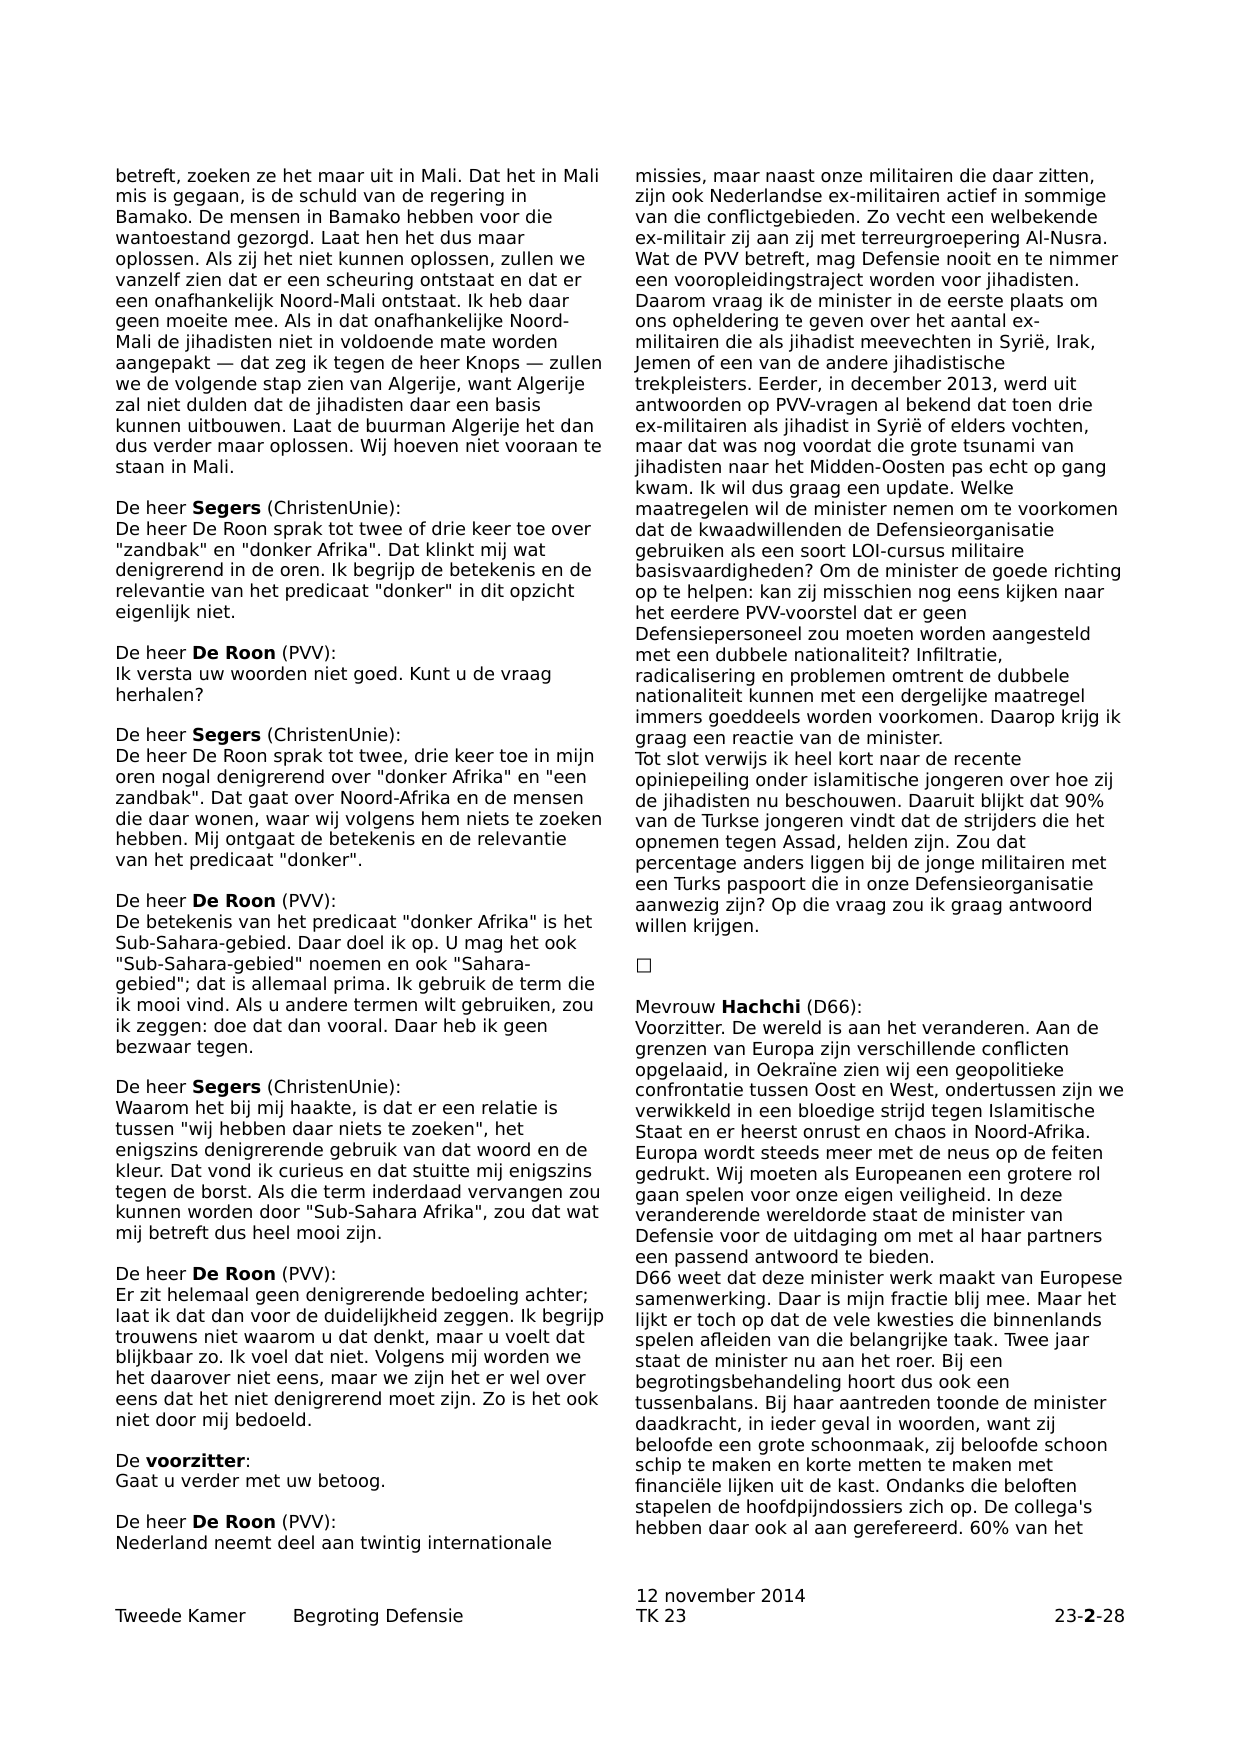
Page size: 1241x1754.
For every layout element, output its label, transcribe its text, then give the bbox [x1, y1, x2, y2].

text Tot slot verwijs ik heel kort naar de recente opiniepeiling onder islamitische jongeren over hoe zij de jihadisten nu beschouwen. Daaruit blijkt dat 90% van de Turkse jongeren vindt dat de strijders die het opnemen tegen Assad, helden zijn. Zou dat percentage anders liggen bij de jonge militairen met een Turks paspoort die in onze Defensieorganisatie aanwezig zijn? Op die vraag zou ik graag antwoord willen krijgen. [635, 749, 1125, 936]
text De heer Segers (ChristenUnie): [115, 498, 605, 518]
text De heer Segers (ChristenUnie): [115, 1077, 605, 1098]
text Mevrouw Hachchi (D66): [635, 997, 1125, 1018]
text De heer De Roon sprak tot twee, drie keer toe in mijn oren nogal denigrerend over "donker Afrika" en "een zandbak". Dat gaat over Noord-Afrika en de mensen die daar wonen, waar wij volgens hem niets te zoeken hebben. Mij ontgaat de betekenis en de relevantie van het predicaat "donker". [115, 746, 605, 871]
text ⬜ [635, 956, 1125, 977]
text De heer De Roon (PVV): [115, 1512, 605, 1533]
text missies, maar naast onze militairen die daar zitten, zijn ook Nederlandse ex-militairen actief in sommige van die conflictgebieden. Zo vecht een welbekende ex-militair zij aan zij met terreurgroepering Al-Nusra. Wat de PVV betreft, mag Defensie nooit en te nimmer een vooropleidingstraject worden voor jihadisten. Daarom vraag ik de minister in de eerste plaats om ons opheldering te geven over het aantal ex-militairen die als jihadist meevechten in Syrië, Irak, Jemen of een van de andere jihadistische trekpleisters. Eerder, in december 2013, werd uit antwoorden op PVV-vragen al bekend dat toen drie ex-militairen als jihadist in Syrië of elders vochten, maar dat was nog voordat die grote tsunami van jihadisten naar het Midden-Oosten pas echt op gang kwam. Ik wil dus graag een update. Welke maatregelen wil de minister nemen om te voorkomen dat de kwaadwillenden de Defensieorganisatie gebruiken als een soort LOI-cursus militaire basisvaardigheden? Om de minister de goede richting op te helpen: kan zij misschien nog eens kijken naar het eerdere PVV-voorstel dat er geen Defensiepersoneel zou moeten worden aangesteld met een dubbele nationaliteit? Infiltratie, radicalisering en problemen omtrent de dubbele nationaliteit kunnen met een dergelijke maatregel immers goeddeels worden voorkomen. Daarop krijg ik graag een reactie van de minister. [635, 165, 1125, 749]
text De heer De Roon (PVV): [115, 1264, 605, 1285]
text betreft, zoeken ze het maar uit in Mali. Dat het in Mali mis is gegaan, is de schuld van de regering in Bamako. De mensen in Bamako hebben voor die wantoestand gezorgd. Laat hen het dus maar oplossen. Als zij het niet kunnen oplossen, zullen we vanzelf zien dat er een scheuring ontstaat en dat er een onafhankelijk Noord-Mali ontstaat. Ik heb daar geen moeite mee. Als in dat onafhankelijke Noord-Mali de jihadisten niet in voldoende mate worden aangepakt — dat zeg ik tegen de heer Knops — zullen we de volgende stap zien van Algerije, want Algerije zal niet dulden dat de jihadisten daar een basis kunnen uitbouwen. Laat de buurman Algerije het dan dus verder maar oplossen. Wij hoeven niet vooraan te staan in Mali. [115, 165, 605, 478]
text De heer De Roon (PVV): [115, 891, 605, 912]
text Er zit helemaal geen denigrerende bedoeling achter; laat ik dat dan voor de duidelijkheid zeggen. Ik begrijp trouwens niet waarom u dat denkt, maar u voelt dat blijkbaar zo. Ik voel dat niet. Volgens mij worden we het daarover niet eens, maar we zijn het er wel over eens dat het niet denigrerend moet zijn. Zo is het ook niet door mij bedoeld. [115, 1285, 605, 1431]
text Gaat u verder met uw betoog. [115, 1471, 605, 1492]
text De heer Segers (ChristenUnie): [115, 725, 605, 746]
text Waarom het bij mij haakte, is dat er een relatie is tussen "wij hebben daar niets te zoeken", het enigszins denigrerende gebruik van dat woord en de kleur. Dat vond ik curieus en dat stuitte mij enigszins tegen de borst. Als die term inderdaad vervangen zou kunnen worden door "Sub-Sahara Afrika", zou dat wat mij betreft dus heel mooi zijn. [115, 1098, 605, 1244]
text Ik versta uw woorden niet goed. Kunt u de vraag herhalen? [115, 663, 605, 705]
text De voorzitter: [115, 1451, 605, 1471]
text Europa wordt steeds meer met de neus op de feiten gedrukt. Wij moeten als Europeanen een grotere rol gaan spelen voor onze eigen veiligheid. In deze veranderende wereldorde staat de minister van Defensie voor de uitdaging om met al haar partners een passend antwoord te bieden. [635, 1143, 1125, 1268]
text Voorzitter. De wereld is aan het veranderen. Aan de grenzen van Europa zijn verschillende conflicten opgelaaid, in Oekraïne zien wij een geopolitieke confrontatie tussen Oost en West, ondertussen zijn we verwikkeld in een bloedige strijd tegen Islamitische Staat en er heerst onrust en chaos in Noord-Afrika. [635, 1018, 1125, 1143]
text De heer De Roon (PVV): [115, 643, 605, 663]
text De heer De Roon sprak tot twee of drie keer toe over "zandbak" en "donker Afrika". Dat klinkt mij wat denigrerend in de oren. Ik begrijp de betekenis en de relevantie van het predicaat "donker" in dit opzicht eigenlijk niet. [115, 518, 605, 623]
text De betekenis van het predicaat "donker Afrika" is het Sub-Sahara-gebied. Daar doel ik op. U mag het ook "Sub-Sahara-gebied" noemen en ook "Sahara-gebied"; dat is allemaal prima. Ik gebruik de term die ik mooi vind. Als u andere termen wilt gebruiken, zou ik zeggen: doe dat dan vooral. Daar heb ik geen bezwaar tegen. [115, 912, 605, 1057]
text Nederland neemt deel aan twintig internationale [115, 1533, 605, 1554]
text D66 weet dat deze minister werk maakt van Europese samenwerking. Daar is mijn fractie blij mee. Maar het lijkt er toch op dat de vele kwesties die binnenlands spelen afleiden van die belangrijke taak. Twee jaar staat de minister nu aan het roer. Bij een begrotingsbehandeling hoort dus ook een tussenbalans. Bij haar aantreden toonde de minister daadkracht, in ieder geval in woorden, want zij beloofde een grote schoonmaak, zij beloofde schoon schip te maken en korte metten te maken met financiële lijken uit de kast. Ondanks die beloften stapelen de hoofdpijndossiers zich op. De collega's hebben daar ook al aan gerefereerd. 60% van het [635, 1268, 1125, 1538]
